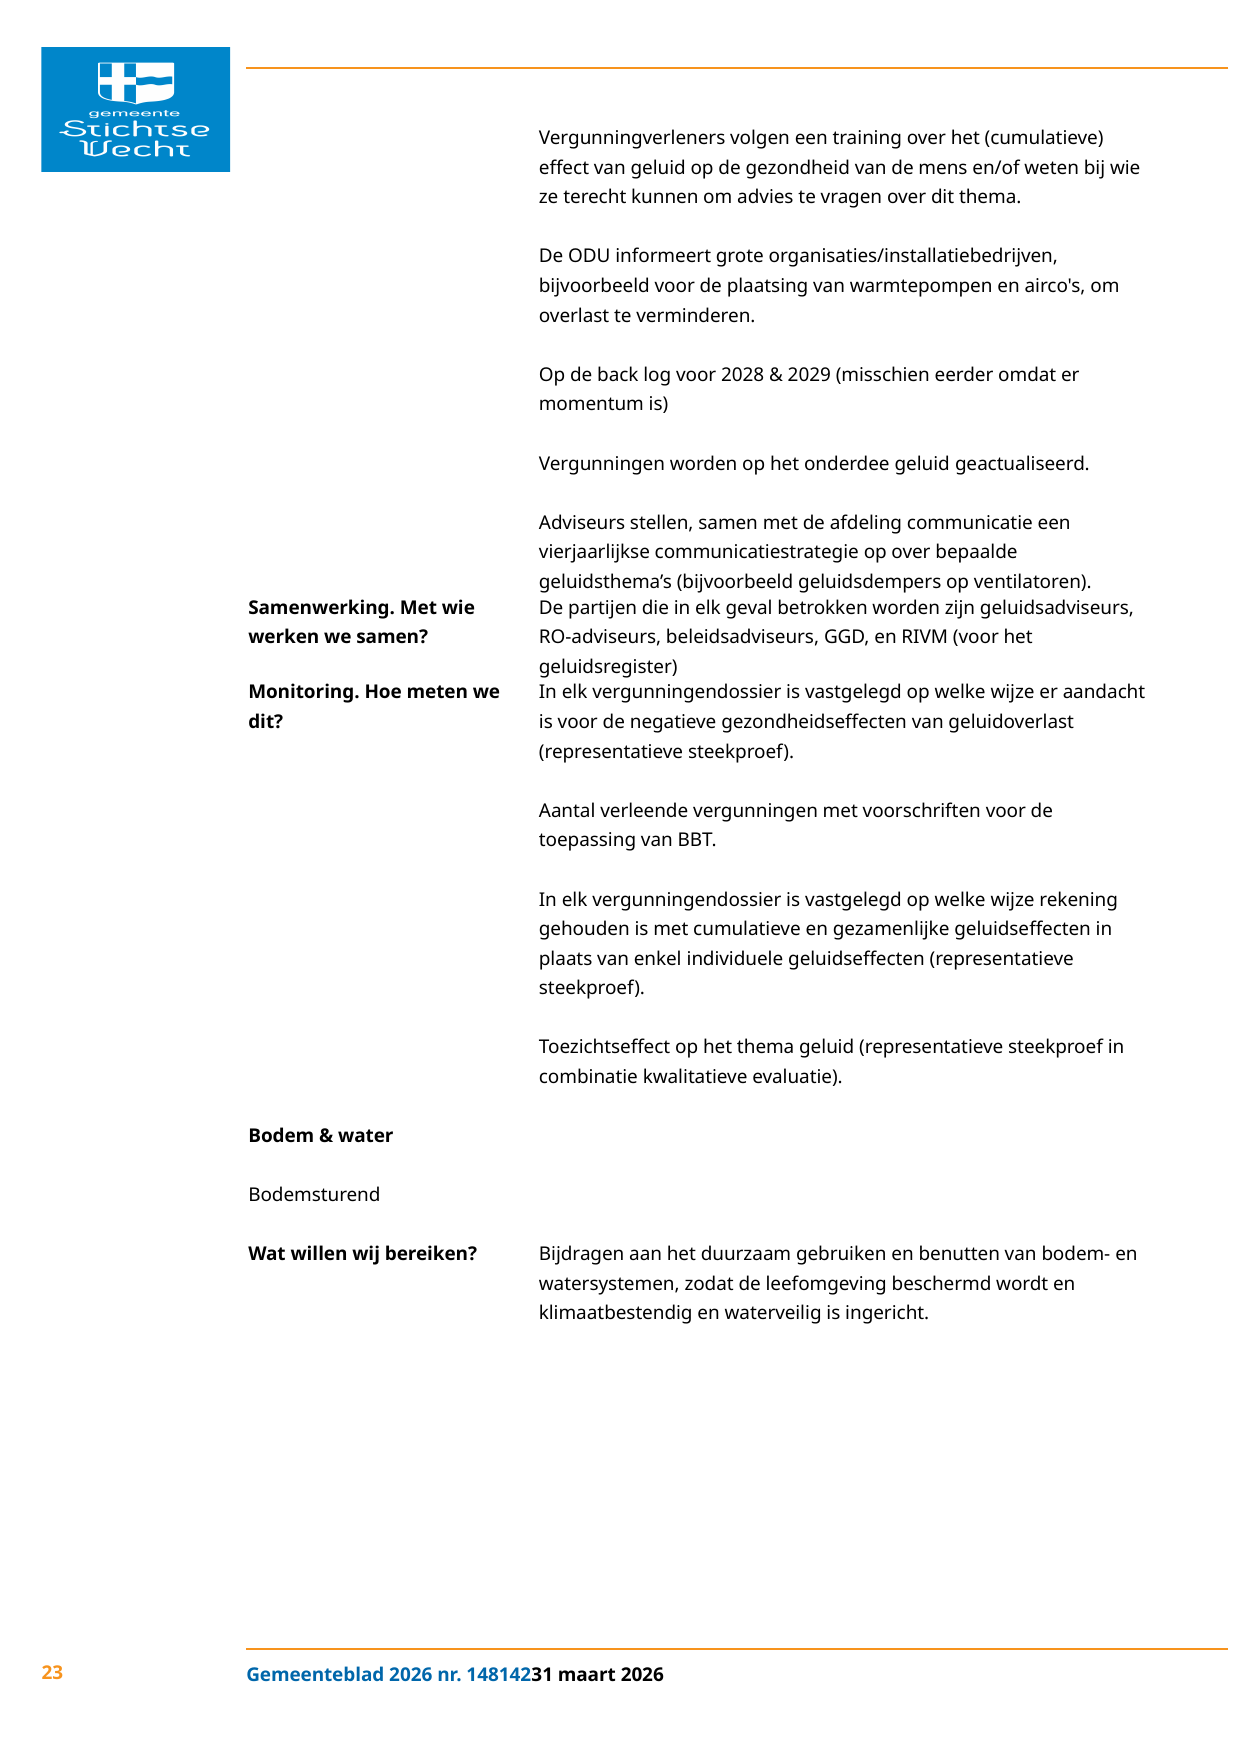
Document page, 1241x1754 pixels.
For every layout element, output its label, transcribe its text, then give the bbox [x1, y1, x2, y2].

table_cell Samenwerking. Met wie werken we samen? [248, 594, 539, 679]
text Bodemsturend [248, 1181, 1152, 1207]
picture [99, 63, 135, 101]
table_cell Monitoring. Hoe meten we dit? [248, 679, 539, 1089]
table_cell Vergunningverleners volgen een training over het (cumulatieve) effect van geluid op de gezondheid van de mens en/of weten bij wie ze terecht kunnen om advies te vragen over dit thema. De ODU informeert grote organisaties/installatiebedrijven, bijvoorbeeld voor de plaatsing van warmtepompen en airco's, om overlast te verminderen. Op de back log voor 2028 & 2029 (misschien eerder omdat er momentum is) Vergunningen worden op het onderdee geluid geactualiseerd. Adviseurs stellen, samen met de afdeling communicatie een vierjaarlijkse communicatiestrategie op over bepaalde geluidsthema’s (bijvoorbeeld geluidsdempers op ventilatoren). [539, 95, 1152, 594]
table_cell De partijen die in elk geval betrokken worden zijn geluidsadviseurs, RO-adviseurs, beleidsadviseurs, GGD, en RIVM (voor het geluidsregister) [539, 594, 1152, 679]
table_cell In elk vergunningendossier is vastgelegd op welke wijze er aandacht is voor de negatieve gezondheidseffecten van geluidoverlast (representatieve steekproef). Aantal verleende vergunningen met voorschriften voor de toepassing van BBT. In elk vergunningendossier is vastgelegd op welke wijze rekening gehouden is met cumulatieve en gezamenlijke geluidseffecten in plaats van enkel individuele geluidseffecten (representatieve steekproef). Toezichtseffect op het thema geluid (representatieve steekproef in combinatie kwalitatieve evaluatie). [539, 679, 1152, 1089]
table_header Bijdragen aan het duurzaam gebruiken en benutten van bodem- en watersystemen, zodat de leefomgeving beschermd wordt en klimaatbestendig en waterveilig is ingericht. [539, 1240, 1152, 1325]
table_cell [248, 95, 539, 594]
table_header Wat willen wij bereiken? [248, 1240, 539, 1325]
text Bodem & water [248, 1122, 1152, 1148]
picture [137, 63, 174, 103]
